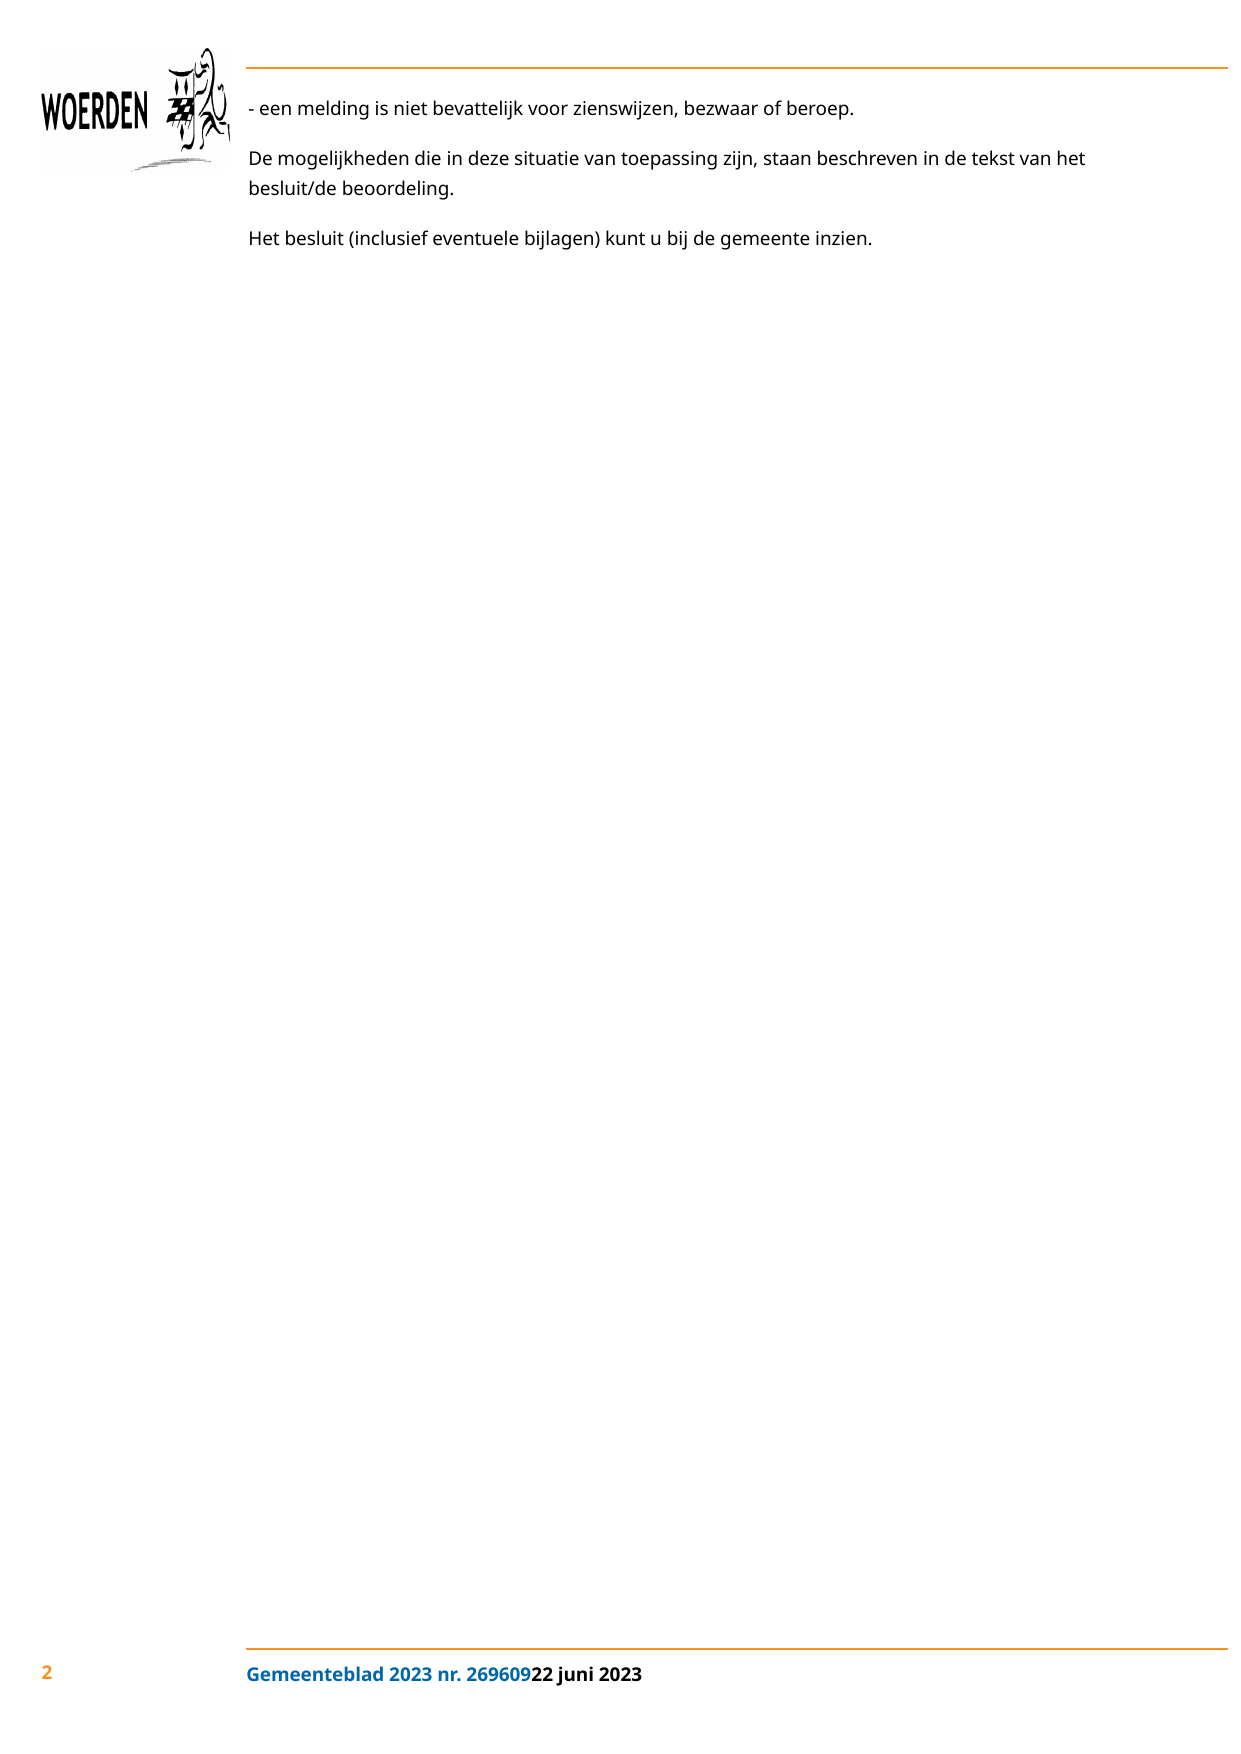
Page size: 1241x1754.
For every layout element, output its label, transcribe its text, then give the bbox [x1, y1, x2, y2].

text De mogelijkheden die in deze situatie van toepassing zijn, staan beschreven in de tekst van het besluit/de beoordeling. [248, 145, 1152, 201]
text - een melding is niet bevattelijk voor zienswijzen, bezwaar of beroep. [248, 95, 1152, 121]
text Het besluit (inclusief eventuele bijlagen) kunt u bij de gemeente inzien. [248, 225, 1152, 251]
picture [41, 47, 231, 172]
